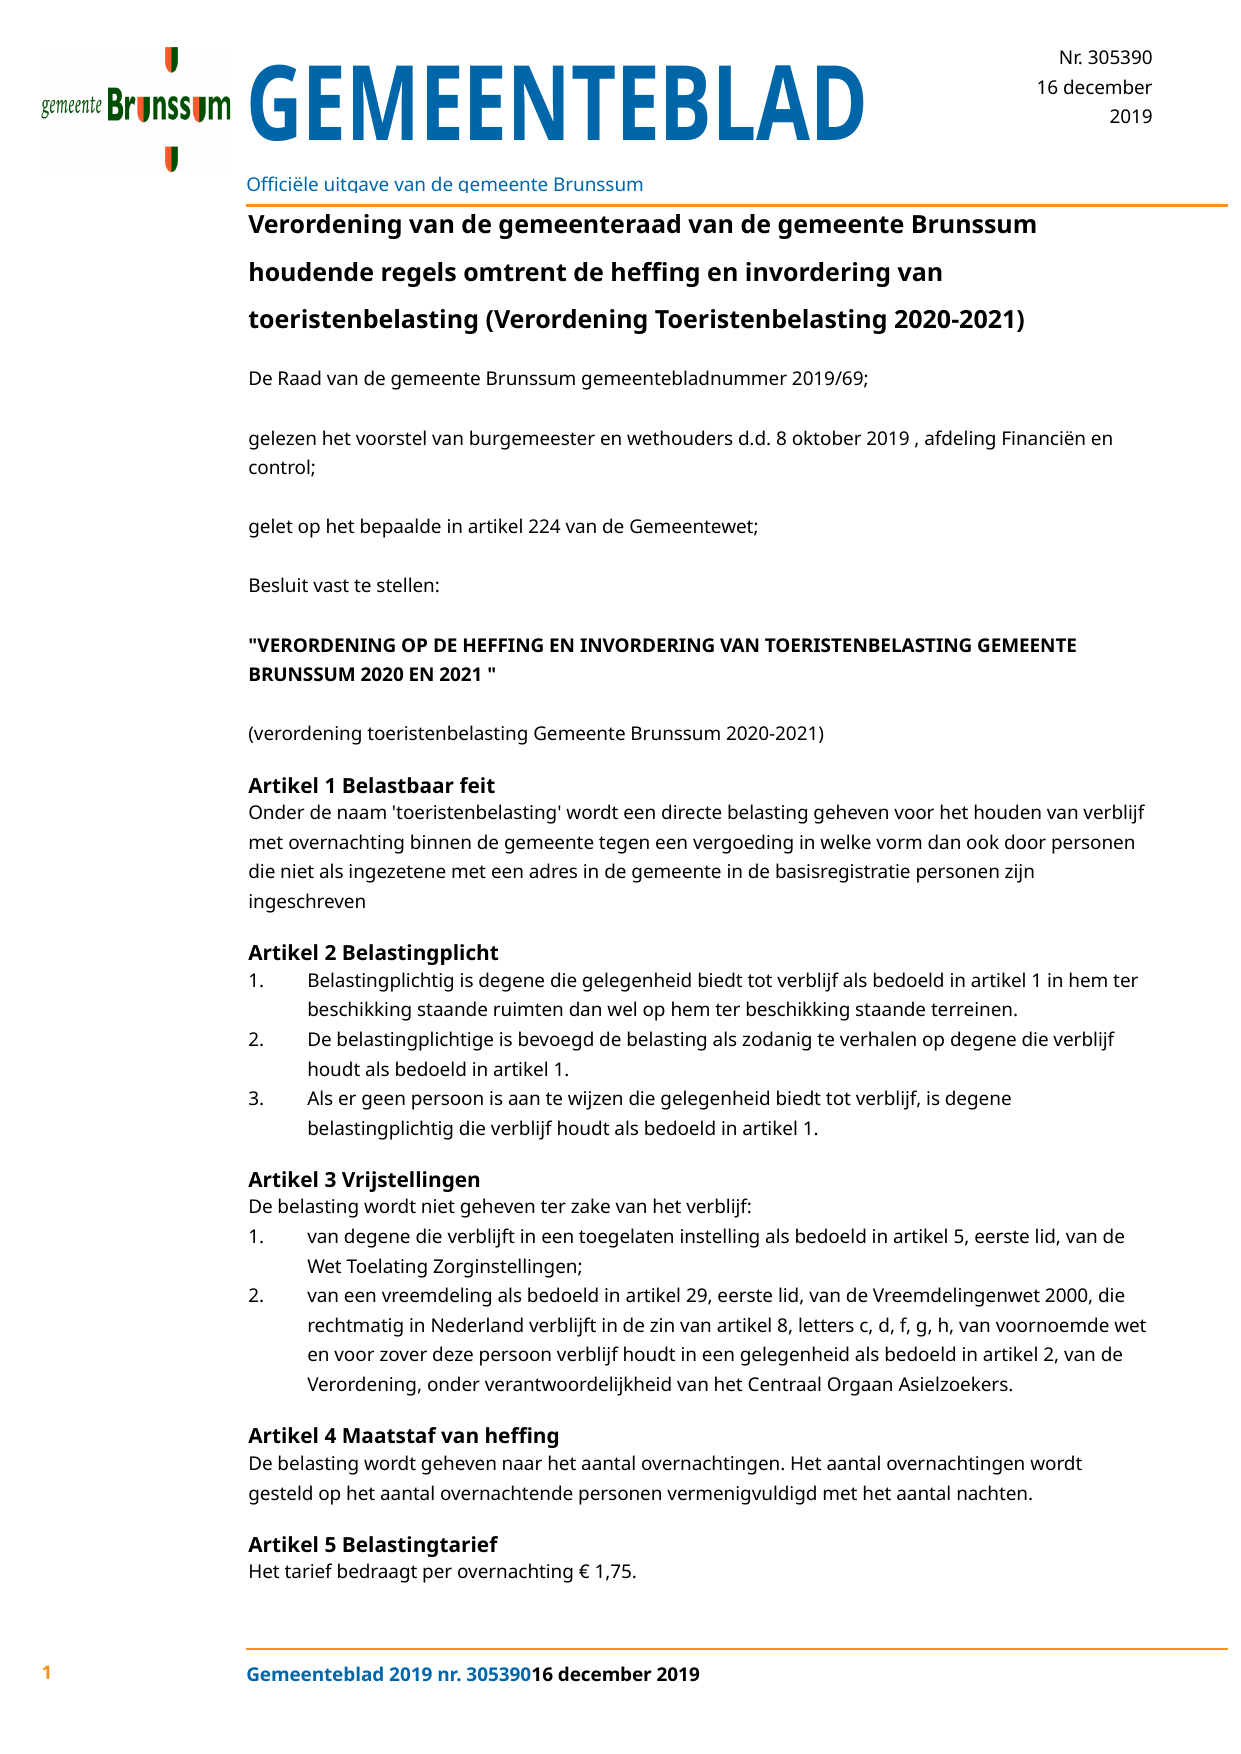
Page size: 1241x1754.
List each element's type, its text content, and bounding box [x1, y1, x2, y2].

list van een vreemdeling als bedoeld in artikel 29, eerste lid, van de Vreemdelingenwet 2000, die rechtmatig in Nederland verblijft in de zin van artikel 8, letters c, d, f, g, h, van voornoemde wet en voor zover deze persoon verblijf houdt in een gelegenheid als bedoeld in artikel 2, van de Verordening, onder verantwoordelijkheid van het Centraal Orgaan Asielzoekers. [248, 1282, 1152, 1397]
text Het tarief bedraagt per overnachting € 1,75. [248, 1558, 1152, 1584]
text Besluit vast te stellen: [248, 573, 1152, 598]
list van degene die verblijft in een toegelaten instelling als bedoeld in artikel 5, eerste lid, van de Wet Toelating Zorginstellingen; [248, 1223, 1152, 1279]
list Als er geen persoon is aan te wijzen die gelegenheid biedt tot verblijf, is degene belastingplichtig die verblijf houdt als bedoeld in artikel 1. [248, 1085, 1152, 1141]
text De belasting wordt geheven naar het aantal overnachtingen. Het aantal overnachtingen wordt gesteld op het aantal overnachtende personen vermenigvuldigd met het aantal nachten. [248, 1450, 1152, 1505]
text Artikel 3 Vrijstellingen [248, 1165, 1152, 1194]
text Artikel 2 Belastingplicht [248, 938, 1152, 967]
text gelezen het voorstel van burgemeester en wethouders d.d. 8 oktober 2019 , afdeling Financiën en control; [248, 425, 1152, 480]
picture [41, 47, 231, 172]
text Verordening van de gemeenteraad van de gemeente Brunssum houdende regels omtrent de heffing en invordering van toeristenbelasting (Verordening Toeristenbelasting 2020-2021) [248, 207, 1152, 336]
list De belastingplichtige is bevoegd de belasting als zodanig te verhalen op degene die verblijf houdt als bedoeld in artikel 1. [248, 1026, 1152, 1081]
list Belastingplichtig is degene die gelegenheid biedt tot verblijf als bedoeld in artikel 1 in hem ter beschikking staande ruimten dan wel op hem ter beschikking staande terreinen. [248, 967, 1152, 1022]
text De Raad van de gemeente Brunssum gemeentebladnummer 2019/69; [248, 366, 1152, 391]
text Onder de naam 'toeristenbelasting' wordt een directe belasting geheven voor het houden van verblijf met overnachting binnen de gemeente tegen een vergoeding in welke vorm dan ook door personen die niet als ingezetene met een adres in de gemeente in de basisregistratie personen zijn ingeschreven [248, 799, 1152, 914]
text Artikel 4 Maatstaf van heffing [248, 1422, 1152, 1450]
text Artikel 1 Belastbaar feit [248, 771, 1152, 799]
text De belasting wordt niet geheven ter zake van het verblijf: [248, 1194, 1152, 1219]
text "VERORDENING OP DE HEFFING EN INVORDERING VAN TOERISTENBELASTING GEMEENTE BRUNSSUM 2020 EN 2021 " [248, 632, 1152, 687]
text Artikel 5 Belastingtarief [248, 1530, 1152, 1558]
text (verordening toeristenbelasting Gemeente Brunssum 2020-2021) [248, 721, 1152, 746]
text gelet op het bepaalde in artikel 224 van de Gemeentewet; [248, 513, 1152, 539]
